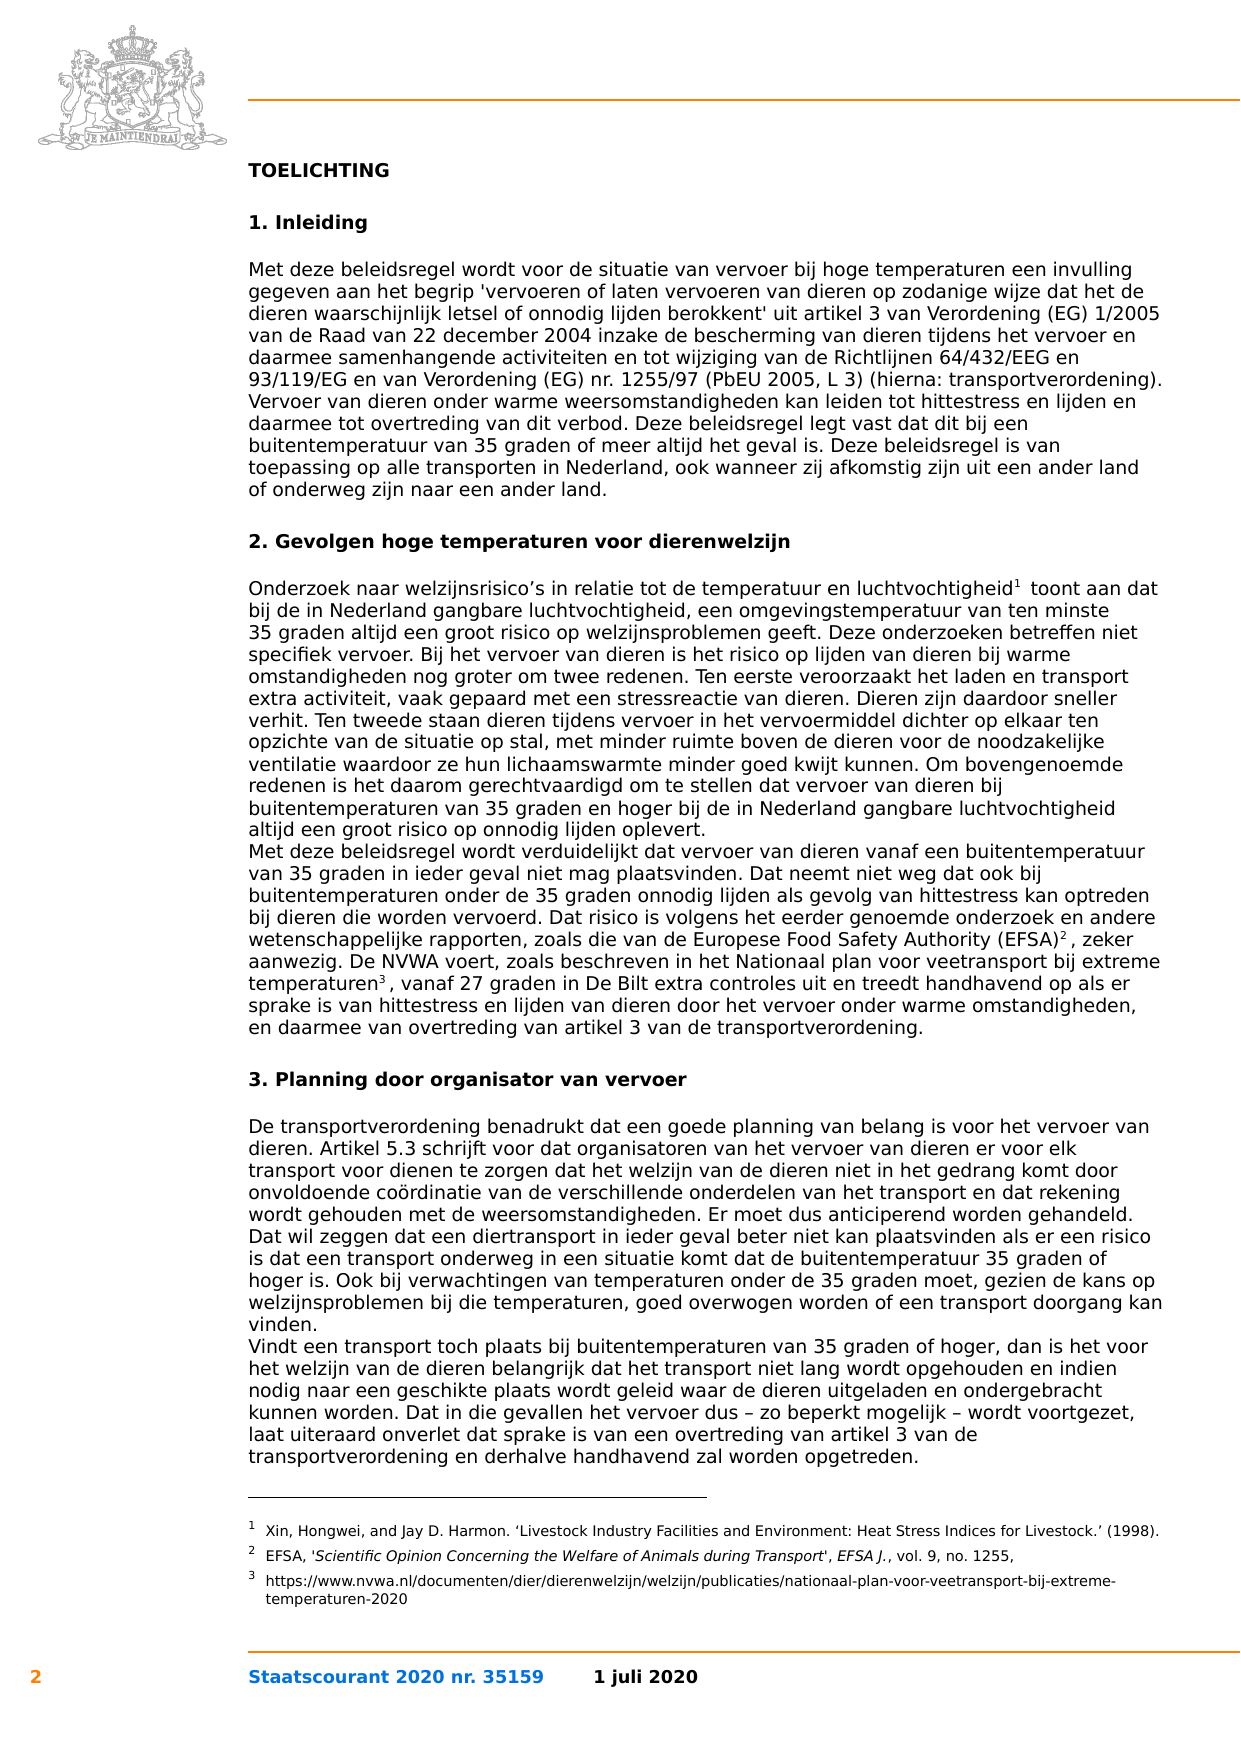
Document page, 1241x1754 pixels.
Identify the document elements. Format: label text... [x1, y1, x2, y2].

text Met deze beleidsregel wordt voor de situatie van vervoer bij hoge temperaturen een invulling gegeven aan het begrip 'vervoeren of laten vervoeren van dieren op zodanige wijze dat het de dieren waarschijnlijk letsel of onnodig lijden berokkent' uit artikel 3 van Verordening (EG) 1/2005 van de Raad van 22 december 2004 inzake de bescherming van dieren tijdens het vervoer en daarmee samenhangende activiteiten en tot wijziging van de Richtlijnen 64/432/EEG en 93/119/EG en van Verordening (EG) nr. 1255/97 (PbEU 2005, L 3) (hierna: transportverordening). Vervoer van dieren onder warme weersomstandigheden kan leiden tot hittestress en lijden en daarmee tot overtreding van dit verbod. Deze beleidsregel legt vast dat dit bij een buitentemperatuur van 35 graden of meer altijd het geval is. Deze beleidsregel is van toepassing op alle transporten in Nederland, ook wanneer zij afkomstig zijn uit een ander land of onderweg zijn naar een ander land. [248, 259, 1163, 501]
text De transportverordening benadrukt dat een goede planning van belang is voor het vervoer van dieren. Artikel 5.3 schrijft voor dat organisatoren van het vervoer van dieren er voor elk transport voor dienen te zorgen dat het welzijn van de dieren niet in het gedrang komt door onvoldoende coördinatie van de verschillende onderdelen van het transport en dat rekening wordt gehouden met de weersomstandigheden. Er moet dus anticiperend worden gehandeld. Dat wil zeggen dat een diertransport in ieder geval beter niet kan plaatsvinden als er een risico is dat een transport onderweg in een situatie komt dat de buitentemperatuur 35 graden of hoger is. Ook bij verwachtingen van temperaturen onder de 35 graden moet, gezien de kans op welzijnsproblemen bij die temperaturen, goed overwogen worden of een transport doorgang kan vinden. [248, 1116, 1163, 1336]
subtitle TOELICHTING [248, 160, 1163, 182]
subtitle 3. Planning door organisator van vervoer [248, 1069, 1163, 1091]
text EFSA, 'Scientific Opinion Concerning the Welfare of Animals during Transport', EFSA J., vol. 9, no. 1255, [248, 1544, 1163, 1566]
subtitle 1. Inleiding [248, 212, 1163, 234]
text https://www.nvwa.nl/documenten/dier/dierenwelzijn/welzijn/publicaties/nationaal-plan-voor-veetransport-bij-extreme-temperaturen-2020 [248, 1569, 1163, 1608]
text Onderzoek naar welzijnsrisico’s in relatie tot de temperatuur en luchtvochtigheid toont aan dat bij de in Nederland gangbare luchtvochtigheid, een omgevingstemperatuur van ten minste 35 graden altijd een groot risico op welzijnsproblemen geeft. Deze onderzoeken betreffen niet specifiek vervoer. Bij het vervoer van dieren is het risico op lijden van dieren bij warme omstandigheden nog groter om twee redenen. Ten eerste veroorzaakt het laden en transport extra activiteit, vaak gepaard met een stressreactie van dieren. Dieren zijn daardoor sneller verhit. Ten tweede staan dieren tijdens vervoer in het vervoermiddel dichter op elkaar ten opzichte van de situatie op stal, met minder ruimte boven de dieren voor de noodzakelijke ventilatie waardoor ze hun lichaamswarmte minder goed kwijt kunnen. Om bovengenoemde redenen is het daarom gerechtvaardigd om te stellen dat vervoer van dieren bij buitentemperaturen van 35 graden en hoger bij de in Nederland gangbare luchtvochtigheid altijd een groot risico op onnodig lijden oplevert. [248, 578, 1163, 841]
subtitle 2. Gevolgen hoge temperaturen voor dierenwelzijn [248, 531, 1163, 553]
text Met deze beleidsregel wordt verduidelijkt dat vervoer van dieren vanaf een buitentemperatuur van 35 graden in ieder geval niet mag plaatsvinden. Dat neemt niet weg dat ook bij buitentemperaturen onder de 35 graden onnodig lijden als gevolg van hittestress kan optreden bij dieren die worden vervoerd. Dat risico is volgens het eerder genoemde onderzoek en andere wetenschappelijke rapporten, zoals die van de Europese Food Safety Authority (EFSA), zeker aanwezig. De NVWA voert, zoals beschreven in het Nationaal plan voor veetransport bij extreme temperaturen, vanaf 27 graden in De Bilt extra controles uit en treedt handhavend op als er sprake is van hittestress en lijden van dieren door het vervoer onder warme omstandigheden, en daarmee van overtreding van artikel 3 van de transportverordening. [248, 841, 1163, 1039]
text Xin, Hongwei, and Jay D. Harmon. ‘Livestock Industry Facilities and Environment: Heat Stress Indices for Livestock.’ (1998). [248, 1519, 1163, 1541]
picture [38, 25, 227, 150]
text Vindt een transport toch plaats bij buitentemperaturen van 35 graden of hoger, dan is het voor het welzijn van de dieren belangrijk dat het transport niet lang wordt opgehouden en indien nodig naar een geschikte plaats wordt geleid waar de dieren uitgeladen en ondergebracht kunnen worden. Dat in die gevallen het vervoer dus – zo beperkt mogelijk – wordt voortgezet, laat uiteraard onverlet dat sprake is van een overtreding van artikel 3 van de transportverordening en derhalve handhavend zal worden opgetreden. [248, 1336, 1163, 1468]
